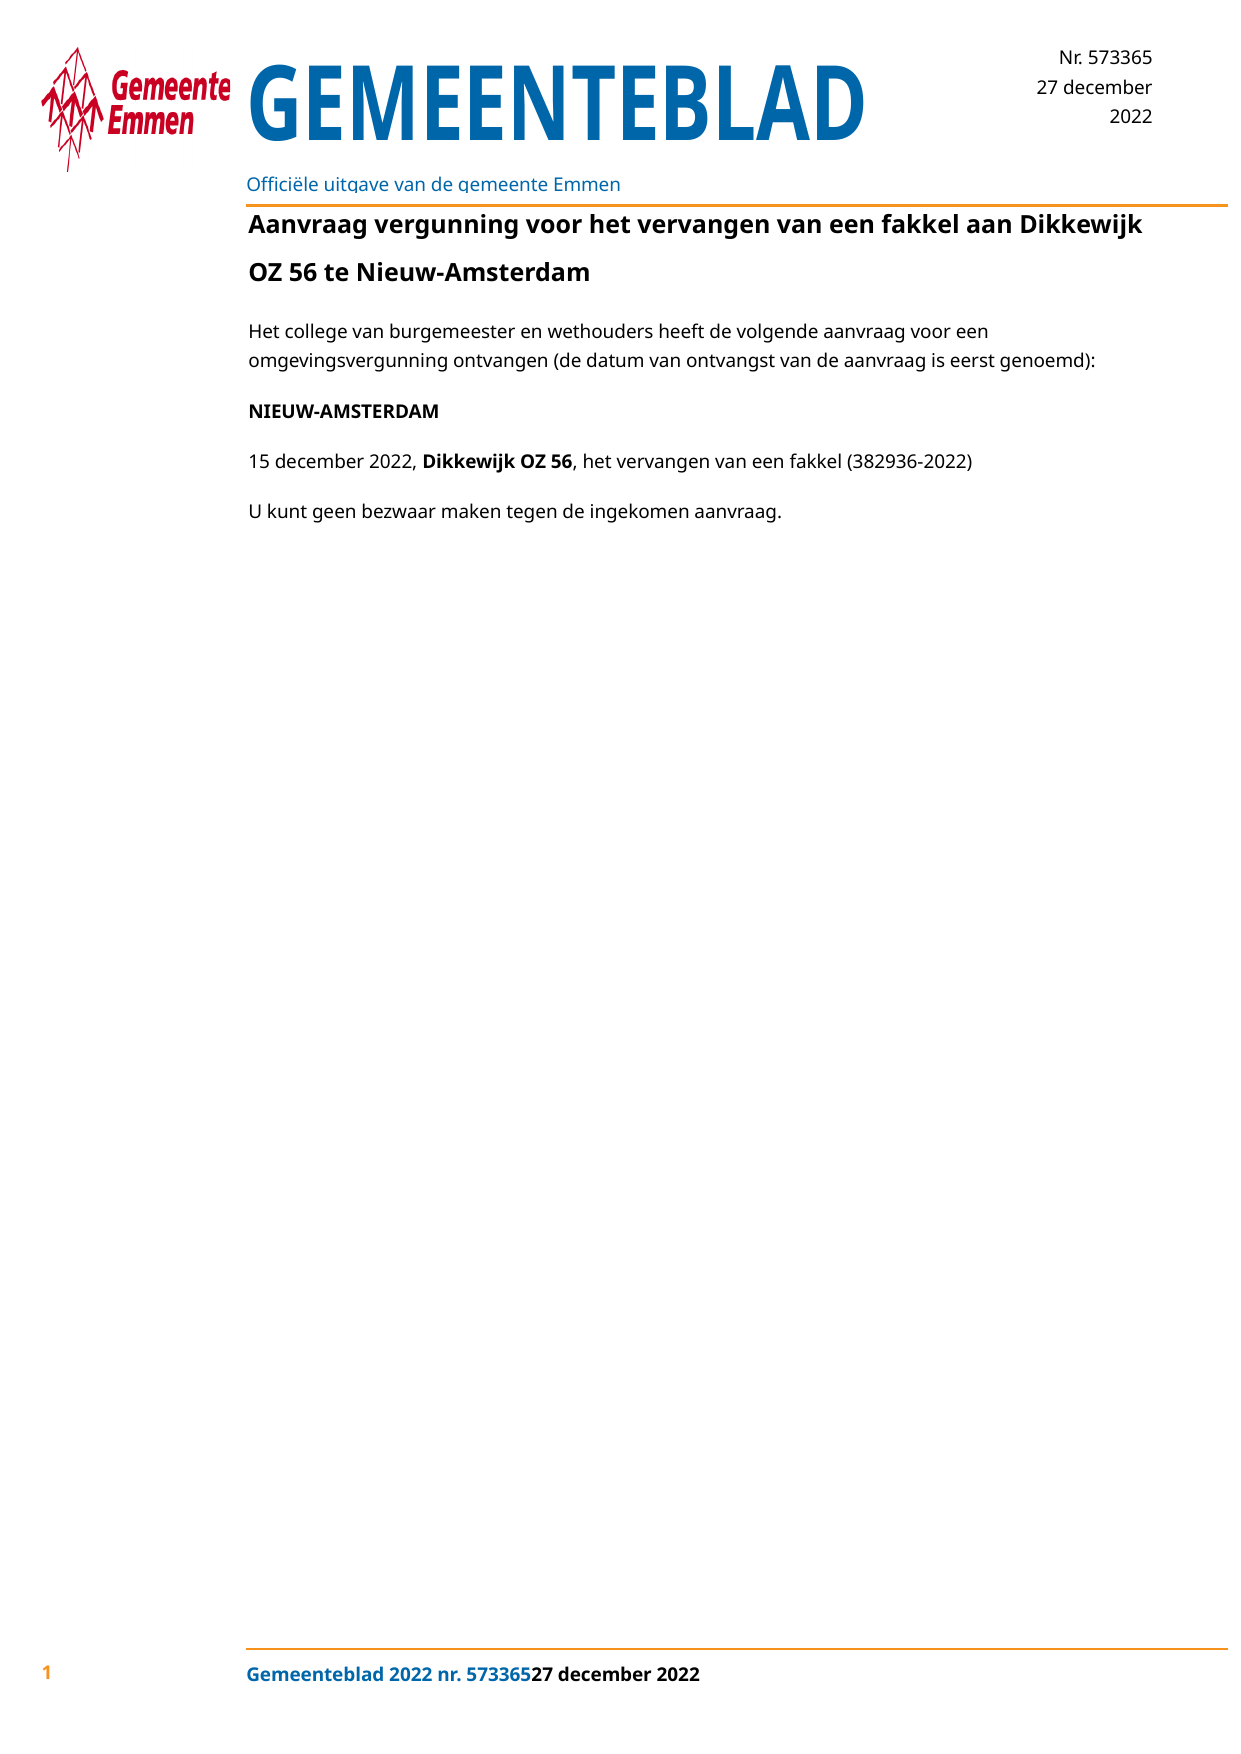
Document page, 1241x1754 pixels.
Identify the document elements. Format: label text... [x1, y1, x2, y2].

text Aanvraag vergunning voor het vervangen van een fakkel aan Dikkewijk OZ 56 te Nieuw-Amsterdam [248, 207, 1152, 288]
picture [41, 47, 231, 172]
text 15 december 2022, Dikkewijk OZ 56, het vervangen van een fakkel (382936-2022) [248, 448, 1152, 474]
text NIEUW-AMSTERDAM [248, 398, 1152, 424]
text Het college van burgemeester en wethouders heeft de volgende aanvraag voor een omgevingsvergunning ontvangen (de datum van ontvangst van de aanvraag is eerst genoemd): [248, 318, 1152, 373]
text U kunt geen bezwaar maken tegen de ingekomen aanvraag. [248, 499, 1152, 524]
